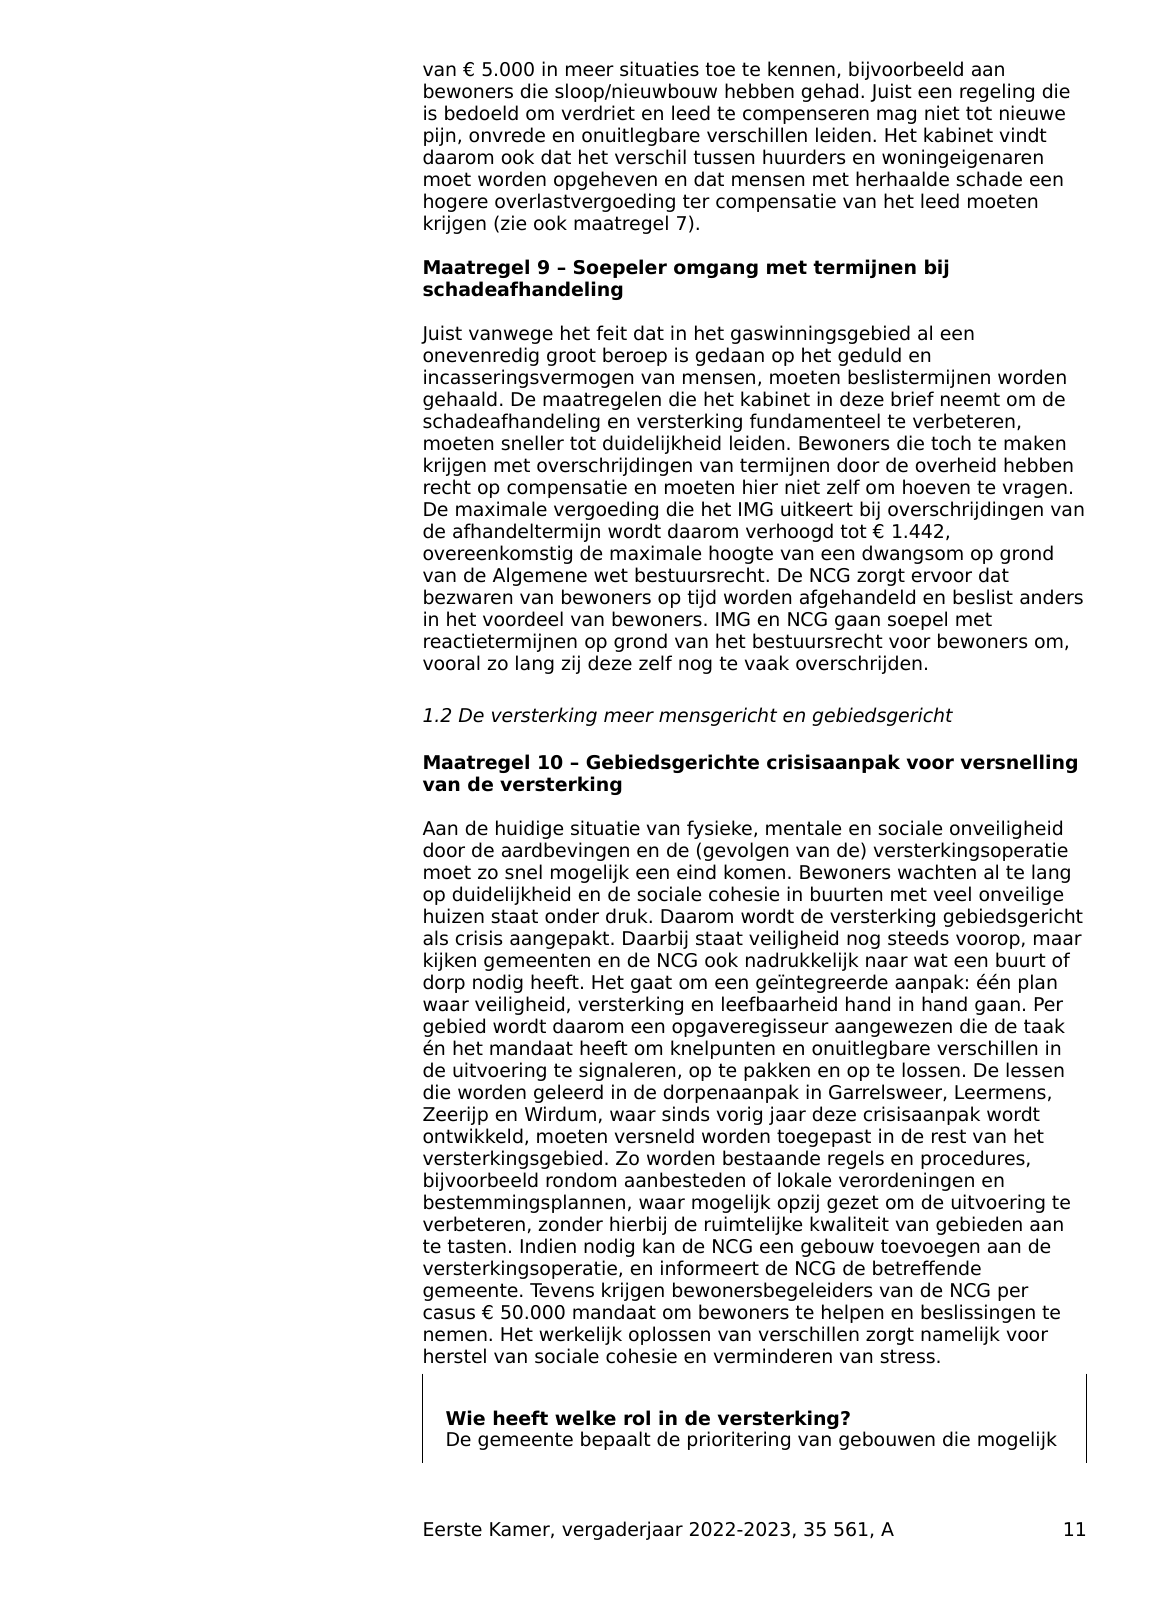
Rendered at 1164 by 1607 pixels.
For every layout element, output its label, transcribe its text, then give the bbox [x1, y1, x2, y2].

subtitle Maatregel 9 – Soepeler omgang met termijnen bij schadeafhandeling [422, 257, 1087, 301]
table_header Wie heeft welke rol in de versterking? De gemeente bepaalt de prioritering van gebouwen die mogelijk [423, 1374, 1086, 1463]
text Juist vanwege het feit dat in het gaswinningsgebied al een onevenredig groot beroep is gedaan op het geduld en incasseringsvermogen van mensen, moeten beslistermijnen worden gehaald. De maatregelen die het kabinet in deze brief neemt om de schadeafhandeling en versterking fundamenteel te verbeteren, moeten sneller tot duidelijkheid leiden. Bewoners die toch te maken krijgen met overschrijdingen van termijnen door de overheid hebben recht op compensatie en moeten hier niet zelf om hoeven te vragen. De maximale vergoeding die het IMG uitkeert bij overschrijdingen van de afhandeltermijn wordt daarom verhoogd tot € 1.442, overeenkomstig de maximale hoogte van een dwangsom op grond van de Algemene wet bestuursrecht. De NCG zorgt ervoor dat bezwaren van bewoners op tijd worden afgehandeld en beslist anders in het voordeel van bewoners. IMG en NCG gaan soepel met reactietermijnen op grond van het bestuursrecht voor bewoners om, vooral zo lang zij deze zelf nog te vaak overschrijden. [422, 323, 1087, 675]
text van € 5.000 in meer situaties toe te kennen, bijvoorbeeld aan bewoners die sloop/nieuwbouw hebben gehad. Juist een regeling die is bedoeld om verdriet en leed te compenseren mag niet tot nieuwe pijn, onvrede en onuitlegbare verschillen leiden. Het kabinet vindt daarom ook dat het verschil tussen huurders en woningeigenaren moet worden opgeheven en dat mensen met herhaalde schade een hogere overlastvergoeding ter compensatie van het leed moeten krijgen (zie ook maatregel 7). [422, 59, 1087, 235]
text Aan de huidige situatie van fysieke, mentale en sociale onveiligheid door de aardbevingen en de (gevolgen van de) versterkingsoperatie moet zo snel mogelijk een eind komen. Bewoners wachten al te lang op duidelijkheid en de sociale cohesie in buurten met veel onveilige huizen staat onder druk. Daarom wordt de versterking gebiedsgericht als crisis aangepakt. Daarbij staat veiligheid nog steeds voorop, maar kijken gemeenten en de NCG ook nadrukkelijk naar wat een buurt of dorp nodig heeft. Het gaat om een geïntegreerde aanpak: één plan waar veiligheid, versterking en leefbaarheid hand in hand gaan. Per gebied wordt daarom een opgaveregisseur aangewezen die de taak én het mandaat heeft om knelpunten en onuitlegbare verschillen in de uitvoering te signaleren, op te pakken en op te lossen. De lessen die worden geleerd in de dorpenaanpak in Garrelsweer, Leermens, Zeerijp en Wirdum, waar sinds vorig jaar deze crisisaanpak wordt ontwikkeld, moeten versneld worden toegepast in de rest van het versterkingsgebied. Zo worden bestaande regels en procedures, bijvoorbeeld rondom aanbesteden of lokale verordeningen en bestemmingsplannen, waar mogelijk opzij gezet om de uitvoering te verbeteren, zonder hierbij de ruimtelijke kwaliteit van gebieden aan te tasten. Indien nodig kan de NCG een gebouw toevoegen aan de versterkingsoperatie, en informeert de NCG de betreffende gemeente. Tevens krijgen bewonersbegeleiders van de NCG per casus € 50.000 mandaat om bewoners te helpen en beslissingen te nemen. Het werkelijk oplossen van verschillen zorgt namelijk voor herstel van sociale cohesie en verminderen van stress. [422, 818, 1087, 1367]
subtitle Maatregel 10 – Gebiedsgerichte crisisaanpak voor versnelling van de versterking [422, 752, 1087, 796]
subtitle 1.2 De versterking meer mensgericht en gebiedsgericht [422, 705, 1087, 727]
